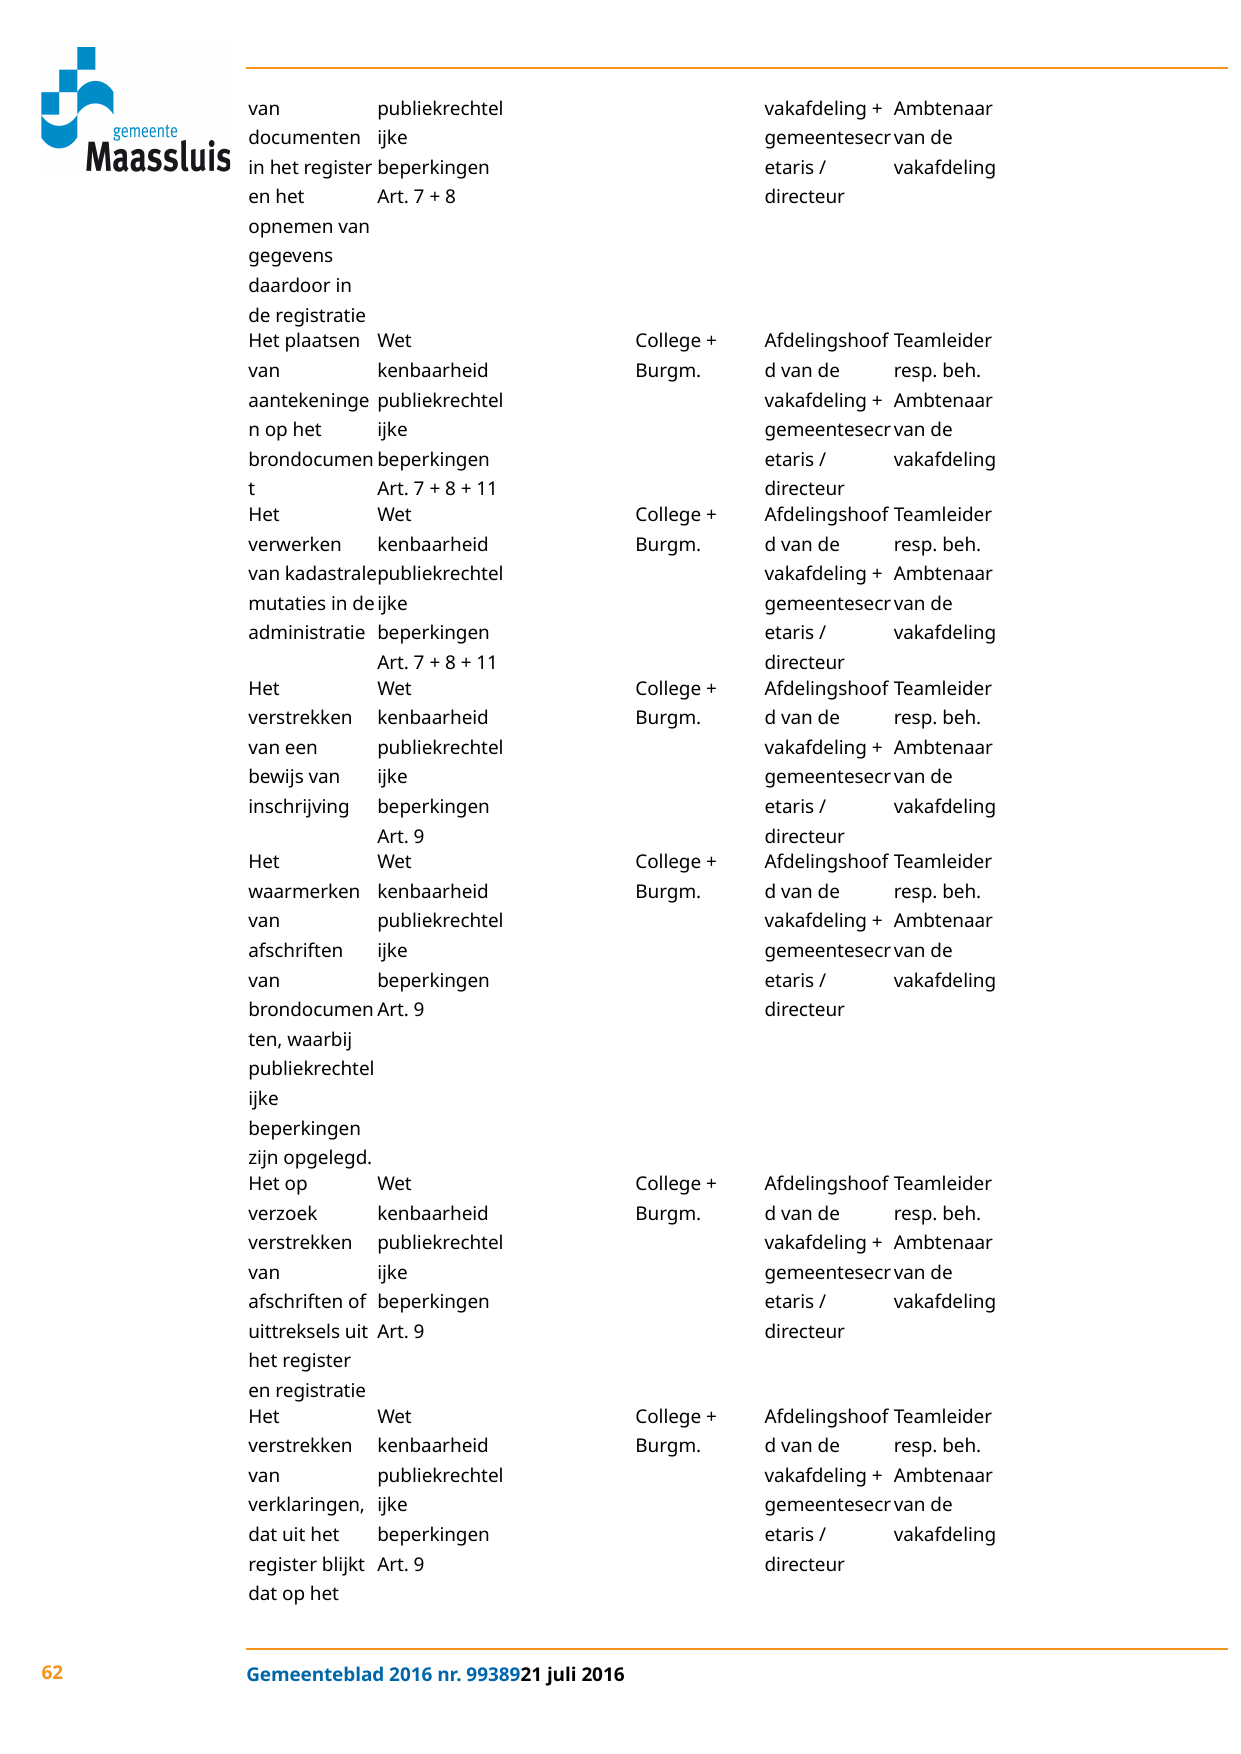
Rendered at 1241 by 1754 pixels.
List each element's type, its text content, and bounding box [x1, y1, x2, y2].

table_cell Teamleider resp. beh. Ambtenaar van de vakafdeling [894, 501, 1022, 675]
table_cell [635, 95, 764, 328]
table_cell Teamleider resp. beh. Ambtenaar van de vakafdeling [894, 849, 1022, 1170]
table_cell [506, 1170, 635, 1403]
table_cell publiekrechtelijke beperkingen Art. 7 + 8 [377, 95, 506, 328]
table_cell [506, 675, 635, 848]
table_cell Afdelingshoofd van de vakafdeling + gemeentesecretaris / directeur [764, 1403, 893, 1606]
table_cell Ambtenaar van de vakafdeling [894, 95, 1022, 328]
table_cell Afdelingshoofd van de vakafdeling + gemeentesecretaris / directeur [764, 1170, 893, 1403]
table_cell [506, 1403, 635, 1606]
table_cell Teamleider resp. beh. Ambtenaar van de vakafdeling [894, 1170, 1022, 1403]
table_cell Wet kenbaarheid publiekrechtelijke beperkingen Art. 9 [377, 849, 506, 1170]
table_cell Het verwerken van kadastrale mutaties in de administratie [248, 501, 377, 675]
table_cell Wet kenbaarheid publiekrechtelijke beperkingen Art. 9 [377, 1403, 506, 1606]
table_cell Het verstrekken van verklaringen, dat uit het register blijkt dat op het [248, 1403, 377, 1606]
table_cell Teamleider resp. beh. Ambtenaar van de vakafdeling [894, 1403, 1022, 1606]
table_cell Afdelingshoofd van de vakafdeling + gemeentesecretaris / directeur [764, 328, 893, 501]
table_cell [506, 849, 635, 1170]
table_cell Wet kenbaarheid publiekrechtelijke beperkingen Art. 9 [377, 675, 506, 848]
table_cell College + Burgm. [635, 1170, 764, 1403]
table_cell Teamleider resp. beh. Ambtenaar van de vakafdeling [894, 675, 1022, 848]
table_cell Afdelingshoofd van de vakafdeling + gemeentesecretaris / directeur [764, 849, 893, 1170]
picture [41, 47, 231, 172]
table_cell Wet kenbaarheid publiekrechtelijke beperkingen Art. 9 [377, 1170, 506, 1403]
picture [41, 47, 77, 92]
table_cell Wet kenbaarheid publiekrechtelijke beperkingen Art. 7 + 8 + 11 [377, 328, 506, 501]
table_cell vakafdeling + gemeentesecretaris / directeur [764, 95, 893, 328]
table_cell [506, 95, 635, 328]
table_cell Het op verzoek verstrekken van afschriften of uittreksels uit het register en registratie [248, 1170, 377, 1403]
table_cell Afdelingshoofd van de vakafdeling + gemeentesecretaris / directeur [764, 675, 893, 848]
table_cell College + Burgm. [635, 501, 764, 675]
table_cell College + Burgm. [635, 849, 764, 1170]
table_cell Het waarmerken van afschriften van brondocumenten, waarbij publiekrechtelijke beperkingen zijn opgelegd. [248, 849, 377, 1170]
table_cell College + Burgm. [635, 1403, 764, 1606]
table_cell Wet kenbaarheid publiekrechtelijke beperkingen Art. 7 + 8 + 11 [377, 501, 506, 675]
table_cell van documenten in het register en het opnemen van gegevens daardoor in de registratie [248, 95, 377, 328]
table_cell Het plaatsen van aantekeningen op het brondocument [248, 328, 377, 501]
table_cell College + Burgm. [635, 675, 764, 848]
table_cell Afdelingshoofd van de vakafdeling + gemeentesecretaris / directeur [764, 501, 893, 675]
table_cell Teamleider resp. beh. Ambtenaar van de vakafdeling [894, 328, 1022, 501]
table_cell Het verstrekken van een bewijs van inschrijving [248, 675, 377, 848]
table_cell College + Burgm. [635, 328, 764, 501]
table_cell [506, 501, 635, 675]
table_cell [506, 328, 635, 501]
